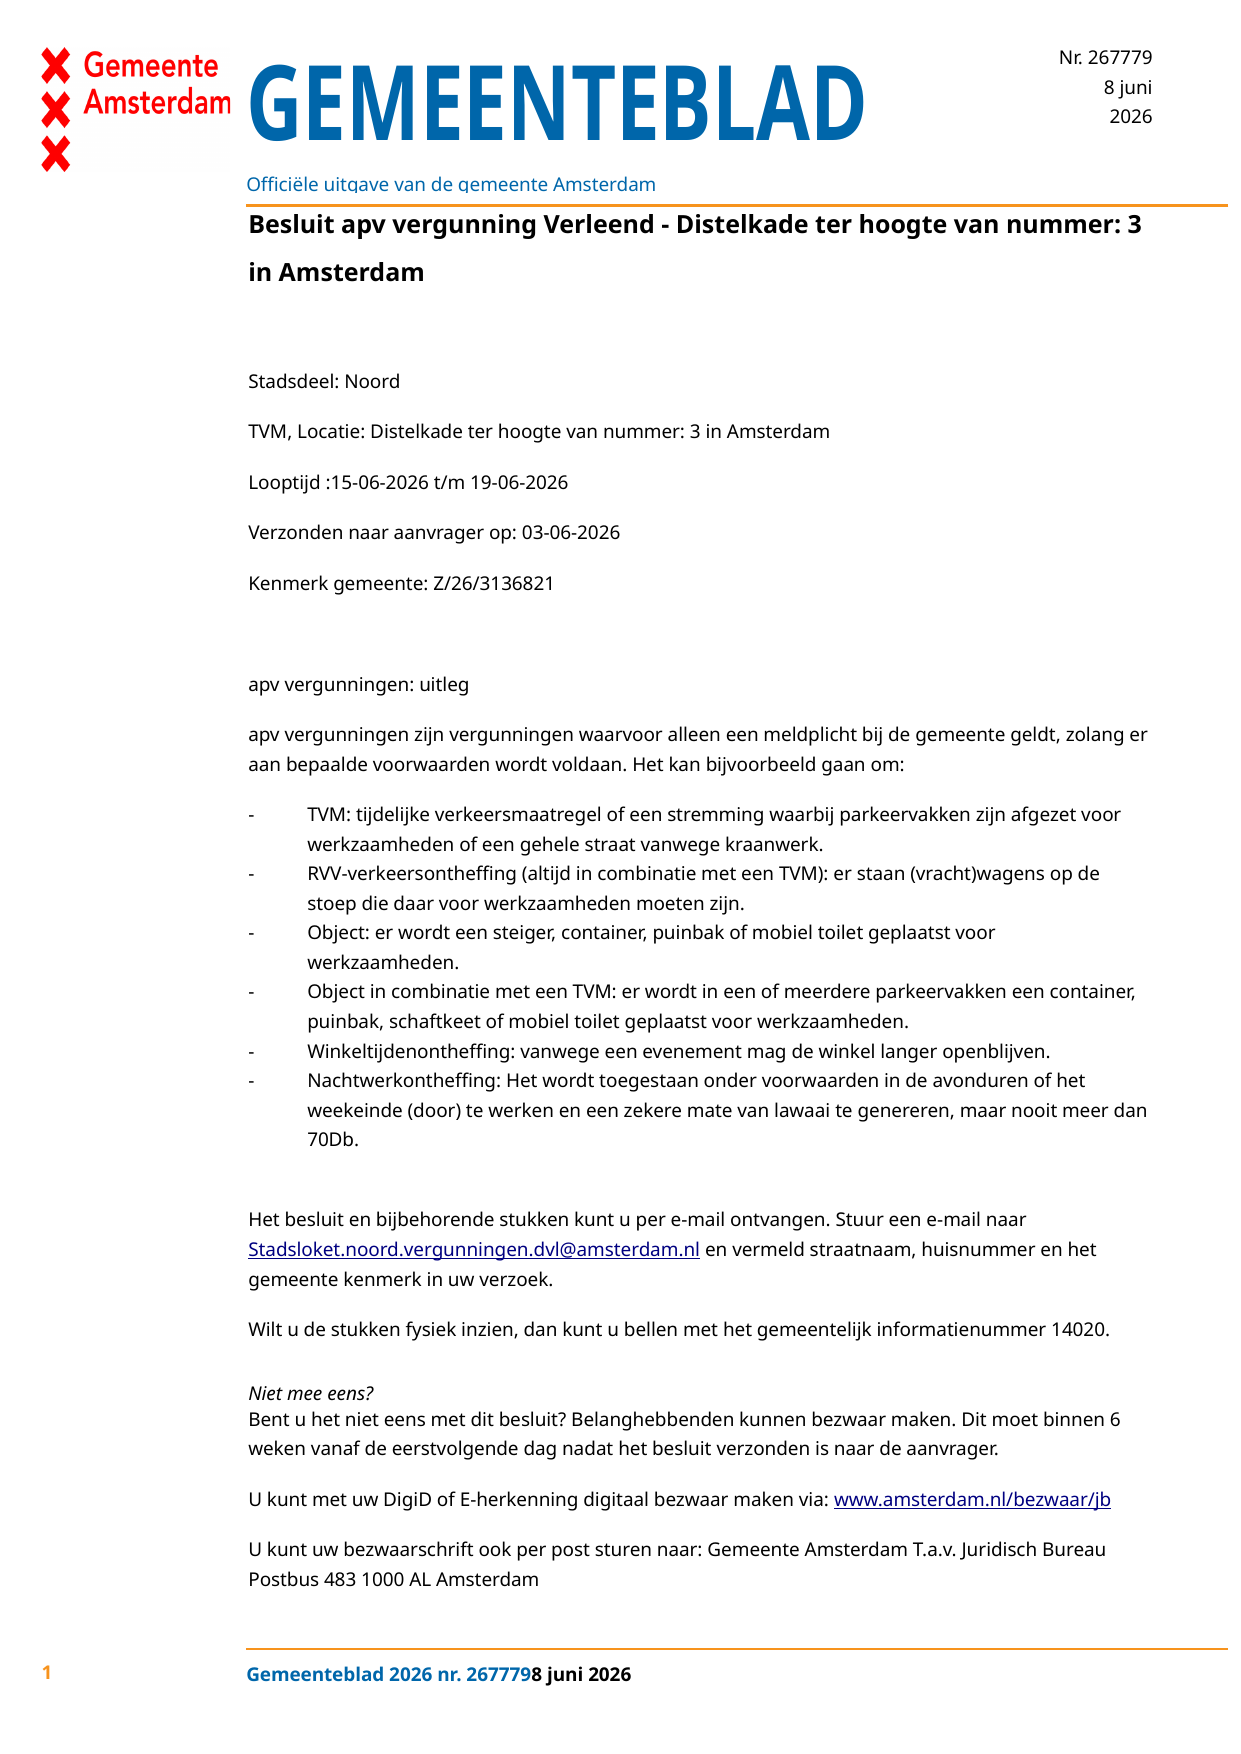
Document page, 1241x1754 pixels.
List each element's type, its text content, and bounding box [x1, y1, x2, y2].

list Object in combinatie met een TVM: er wordt in een of meerdere parkeervakken een container, puinbak, schaftkeet of mobiel toilet geplaatst voor werkzaamheden. [248, 979, 1152, 1034]
text Het besluit en bijbehorende stukken kunt u per e-mail ontvangen. Stuur een e-mail naar Stadsloket.noord.vergunningen.dvl@amsterdam.nl en vermeld straatnaam, huisnummer en het gemeente kenmerk in uw verzoek. [248, 1207, 1152, 1292]
text Besluit apv vergunning Verleend - Distelkade ter hoogte van nummer: 3 in Amsterdam [248, 207, 1152, 288]
list RVV-verkeersontheffing (altijd in combinatie met een TVM): er staan (vracht)wagens op de stoep die daar voor werkzaamheden moeten zijn. [248, 860, 1152, 916]
text TVM, Locatie: Distelkade ter hoogte van nummer: 3 in Amsterdam [248, 419, 1152, 444]
text apv vergunningen: uitleg [248, 671, 1152, 697]
text U kunt met uw DigiD of E-herkenning digitaal bezwaar maken via: www.amsterdam.nl/bezwaar/jb [248, 1486, 1152, 1512]
text Bent u het niet eens met dit besluit? Belanghebbenden kunnen bezwaar maken. Dit moet binnen 6 weken vanaf de eerstvolgende dag nadat het besluit verzonden is naar de aanvrager. [248, 1406, 1152, 1461]
text Stadsdeel: Noord [248, 368, 1152, 394]
list Nachtwerkontheffing: Het wordt toegestaan onder voorwaarden in de avonduren of het weekeinde (door) te werken en een zekere mate van lawaai te genereren, maar nooit meer dan 70Db. [248, 1067, 1152, 1152]
text U kunt uw bezwaarschrift ook per post sturen naar: Gemeente Amsterdam T.a.v. Juridisch Bureau Postbus 483 1000 AL Amsterdam [248, 1536, 1152, 1592]
text Looptijd :15-06-2026 t/m 19-06-2026 [248, 469, 1152, 495]
text Wilt u de stukken fysiek inzien, dan kunt u bellen met het gemeentelijk informatienummer 14020. [248, 1316, 1152, 1342]
list Object: er wordt een steiger, container, puinbak of mobiel toilet geplaatst voor werkzaamheden. [248, 919, 1152, 975]
list Winkeltijdenontheffing: vanwege een evenement mag de winkel langer openblijven. [248, 1038, 1152, 1064]
picture [41, 47, 231, 172]
text Verzonden naar aanvrager op: 03-06-2026 [248, 519, 1152, 545]
text Kenmerk gemeente: Z/26/3136821 [248, 570, 1152, 596]
list TVM: tijdelijke verkeersmaatregel of een stremming waarbij parkeervakken zijn afgezet voor werkzaamheden of een gehele straat vanwege kraanwerk. [248, 801, 1152, 857]
text apv vergunningen zijn vergunningen waarvoor alleen een meldplicht bij de gemeente geldt, zolang er aan bepaalde voorwaarden wordt voldaan. Het kan bijvoorbeeld gaan om: [248, 721, 1152, 777]
text Niet mee eens? [248, 1380, 1152, 1406]
